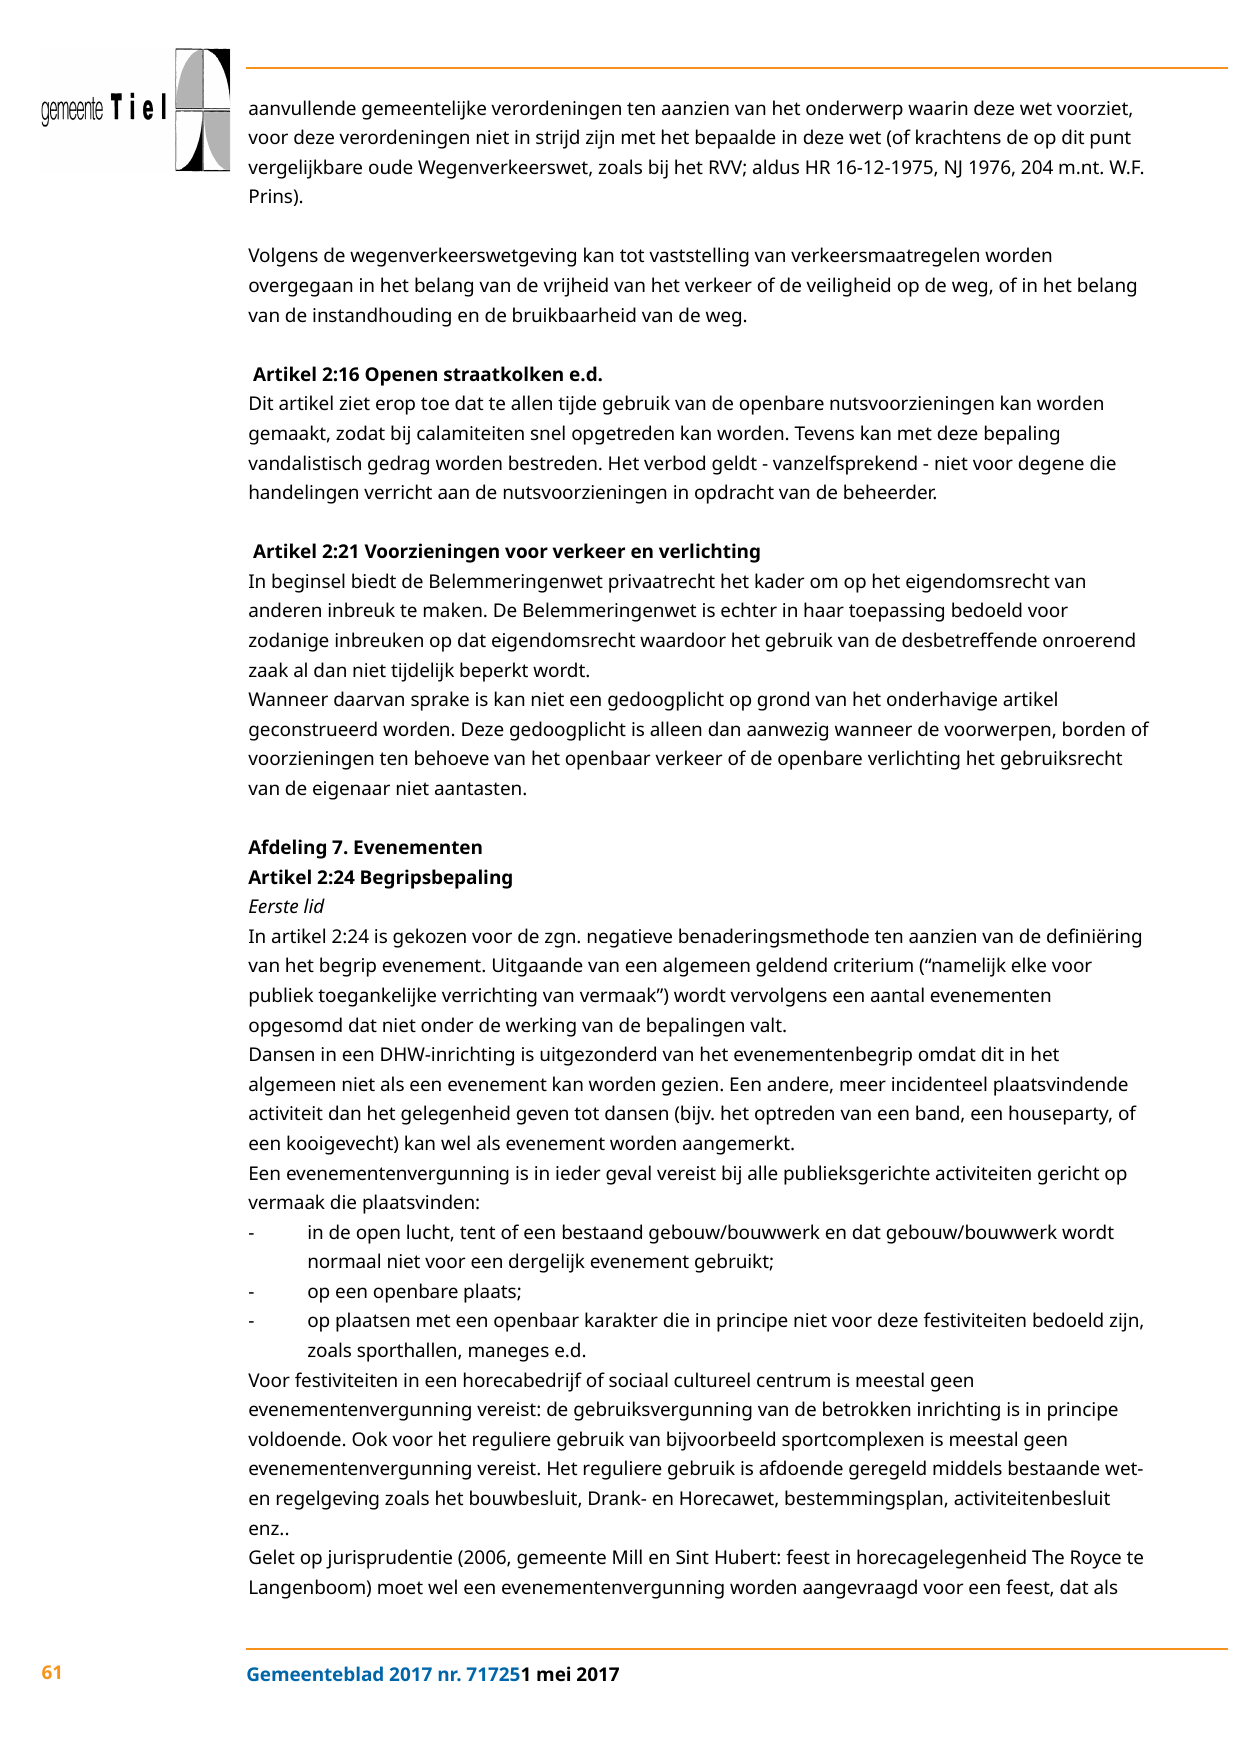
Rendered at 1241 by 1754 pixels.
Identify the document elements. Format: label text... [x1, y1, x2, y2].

text Wanneer daarvan sprake is kan niet een gedoogplicht op grond van het onderhavige artikel geconstrueerd worden. Deze gedoogplicht is alleen dan aanwezig wanneer de voorwerpen, borden of voorzieningen ten behoeve van het openbaar verkeer of de openbare verlichting het gebruiksrecht van de eigenaar niet aantasten. [248, 686, 1152, 801]
text In artikel 2:24 is gekozen voor de zgn. negatieve benaderingsmethode ten aanzien van de definiëring van het begrip evenement. Uitgaande van een algemeen geldend criterium (“namelijk elke voor publiek toegankelijke verrichting van vermaak”) wordt vervolgens een aantal evenementen opgesomd dat niet onder de werking van de bepalingen valt. [248, 923, 1152, 1038]
list op plaatsen met een openbaar karakter die in principe niet voor deze festiviteiten bedoeld zijn, zoals sporthallen, maneges e.d. [248, 1308, 1152, 1363]
text Volgens de wegenverkeerswetgeving kan tot vaststelling van verkeersmaatregelen worden overgegaan in het belang van de vrijheid van het verkeer of de veiligheid op de weg, of in het belang van de instandhouding en de bruikbaarheid van de weg. [248, 243, 1152, 328]
text Afdeling 7. Evenementen [248, 834, 1152, 860]
text Voor festiviteiten in een horecabedrijf of sociaal cultureel centrum is meestal geen evenementenvergunning vereist: de gebruiksvergunning van de betrokken inrichting is in principe voldoende. Ook voor het reguliere gebruik van bijvoorbeeld sportcomplexen is meestal geen evenementenvergunning vereist. Het reguliere gebruik is afdoende geregeld middels bestaande wet- en regelgeving zoals het bouwbesluit, Drank- en Horecawet, bestemmingsplan, activiteitenbesluit enz.. [248, 1367, 1152, 1541]
text Gelet op jurisprudentie (2006, gemeente Mill en Sint Hubert: feest in horecagelegenheid The Royce te Langenboom) moet wel een evenementenvergunning worden aangevraagd voor een feest, dat als [248, 1544, 1152, 1600]
text Artikel 2:16 Openen straatkolken e.d. [248, 361, 1152, 387]
text aanvullende gemeentelijke verordeningen ten aanzien van het onderwerp waarin deze wet voorziet, voor deze verordeningen niet in strijd zijn met het bepaalde in deze wet (of krachtens de op dit punt vergelijkbare oude Wegenverkeerswet, zoals bij het RVV; aldus HR 16-12-1975, NJ 1976, 204 m.nt. W.F. Prins). [248, 95, 1152, 209]
text In beginsel biedt de Belemmeringenwet privaatrecht het kader om op het eigendomsrecht van anderen inbreuk te maken. De Belemmeringenwet is echter in haar toepassing bedoeld voor zodanige inbreuken op dat eigendomsrecht waardoor het gebruik van de desbetreffende onroerend zaak al dan niet tijdelijk beperkt wordt. [248, 568, 1152, 683]
text Artikel 2:24 Begripsbepaling [248, 864, 1152, 890]
text Dansen in een DHW-inrichting is uitgezonderd van het evenementenbegrip omdat dit in het algemeen niet als een evenement kan worden gezien. Een andere, meer incidenteel plaatsvindende activiteit dan het gelegenheid geven tot dansen (bijv. het optreden van een band, een houseparty, of een kooigevecht) kan wel als evenement worden aangemerkt. [248, 1041, 1152, 1156]
list op een openbare plaats; [248, 1278, 1152, 1304]
list in de open lucht, tent of een bestaand gebouw/bouwwerk en dat gebouw/bouwwerk wordt normaal niet voor een dergelijk evenement gebruikt; [248, 1219, 1152, 1274]
text Dit artikel ziet erop toe dat te allen tijde gebruik van de openbare nutsvoorzieningen kan worden gemaakt, zodat bij calamiteiten snel opgetreden kan worden. Tevens kan met deze bepaling vandalistisch gedrag worden bestreden. Het verbod geldt - vanzelfsprekend - niet voor degene die handelingen verricht aan de nutsvoorzieningen in opdracht van de beheerder. [248, 391, 1152, 505]
picture [41, 47, 231, 172]
text Artikel 2:21 Voorzieningen voor verkeer en verlichting [248, 538, 1152, 564]
text Een evenementenvergunning is in ieder geval vereist bij alle publieksgerichte activiteiten gericht op vermaak die plaatsvinden: [248, 1160, 1152, 1215]
text Eerste lid [248, 893, 1152, 919]
